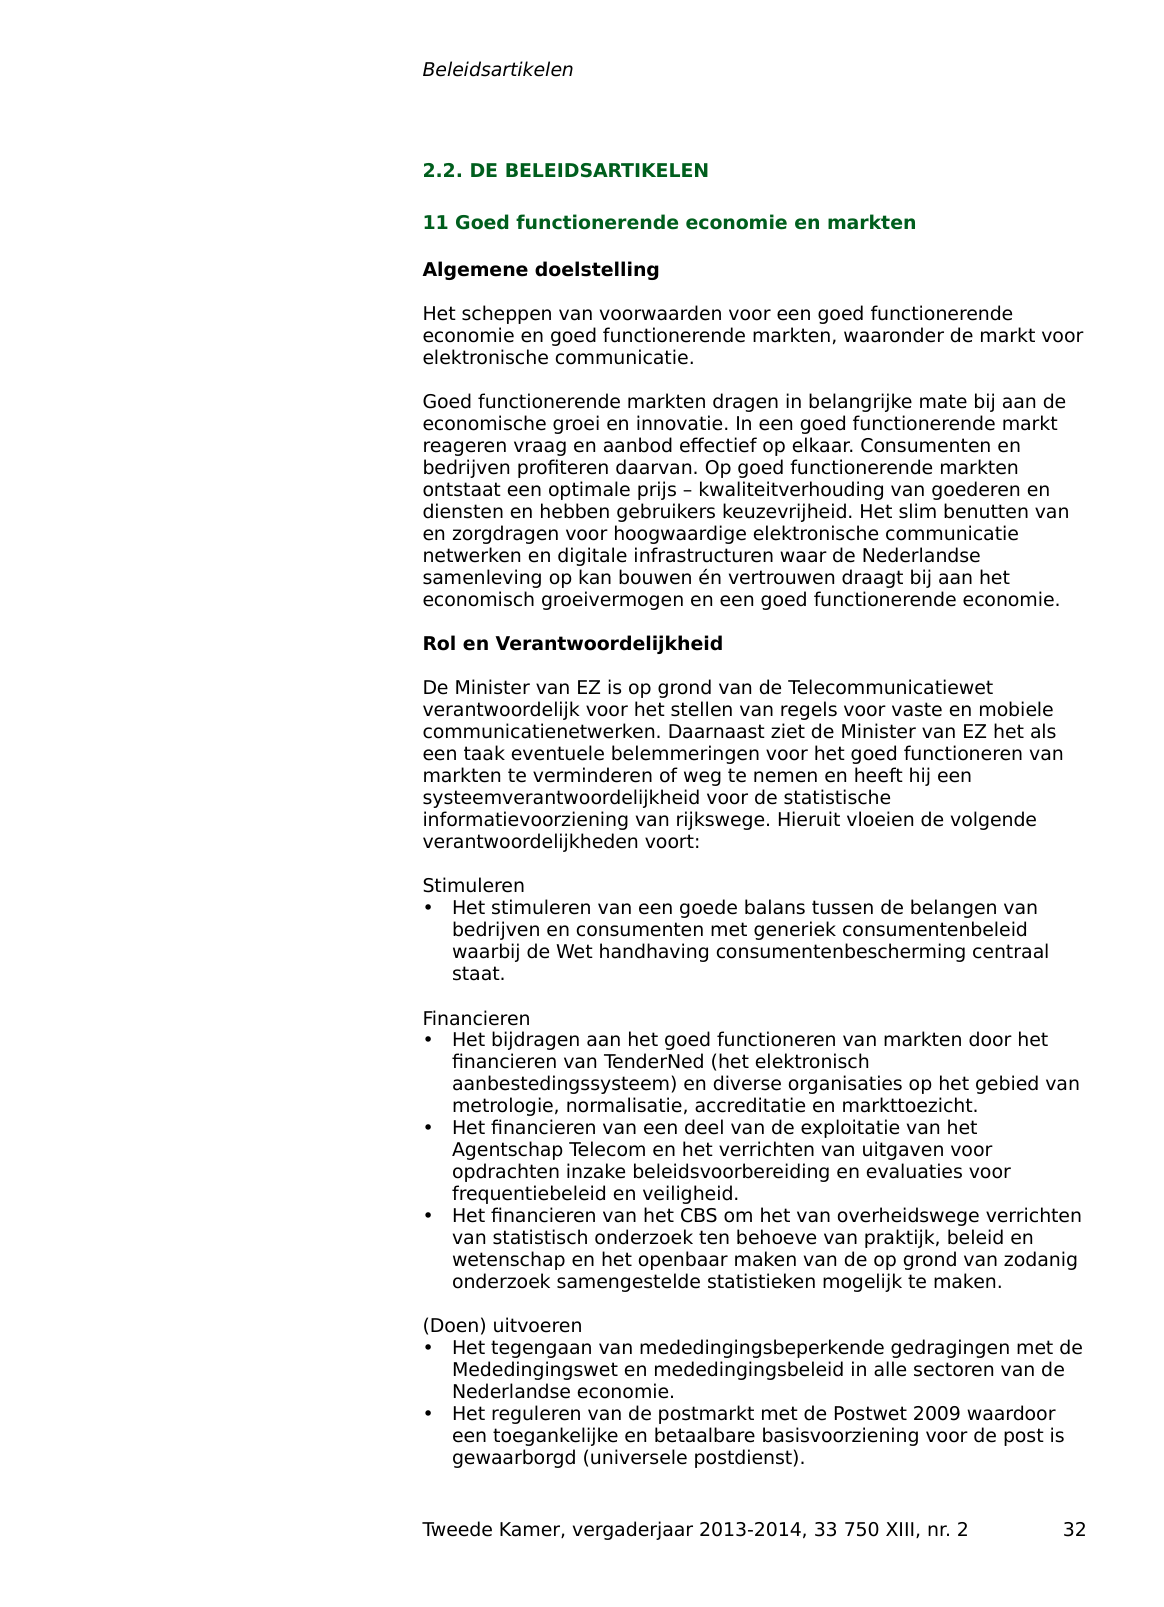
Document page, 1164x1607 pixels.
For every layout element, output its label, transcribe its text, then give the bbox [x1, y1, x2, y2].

text De Minister van EZ is op grond van de Telecommunicatiewet verantwoordelijk voor het stellen van regels voor vaste en mobiele communicatienetwerken. Daarnaast ziet de Minister van EZ het als een taak eventuele belemmeringen voor het goed functioneren van markten te verminderen of weg te nemen en heeft hij een systeemverantwoordelijkheid voor de statistische informatievoorziening van rijkswege. Hieruit vloeien de volgende verantwoordelijkheden voort: [422, 677, 1087, 853]
text Stimuleren [422, 875, 1087, 897]
text • Het reguleren van de postmarkt met de Postwet 2009 waardoor een toegankelijke en betaalbare basisvoorziening voor de post is gewaarborgd (universele postdienst). [422, 1403, 1087, 1469]
subtitle Algemene doelstelling [422, 259, 1087, 281]
text Financieren [422, 1007, 1087, 1029]
subtitle Rol en Verantwoordelijkheid [422, 633, 1087, 655]
text Goed functionerende markten dragen in belangrijke mate bij aan de economische groei en innovatie. In een goed functionerende markt reageren vraag en aanbod effectief op elkaar. Consumenten en bedrijven profiteren daarvan. Op goed functionerende markten ontstaat een optimale prijs – kwaliteitverhouding van goederen en diensten en hebben gebruikers keuzevrijheid. Het slim benutten van en zorgdragen voor hoogwaardige elektronische communicatie netwerken en digitale infrastructuren waar de Nederlandse samenleving op kan bouwen én vertrouwen draagt bij aan het economisch groeivermogen en een goed functionerende economie. [422, 391, 1087, 611]
text • Het stimuleren van een goede balans tussen de belangen van bedrijven en consumenten met generiek consumentenbeleid waarbij de Wet handhaving consumentenbescherming centraal staat. [422, 897, 1087, 985]
text • Het financieren van het CBS om het van overheidswege verrichten van statistisch onderzoek ten behoeve van praktijk, beleid en wetenschap en het openbaar maken van de op grond van zodanig onderzoek samengestelde statistieken mogelijk te maken. [422, 1205, 1087, 1293]
subtitle 2.2. DE BELEIDSARTIKELEN [422, 160, 1087, 182]
text • Het bijdragen aan het goed functioneren van markten door het financieren van TenderNed (het elektronisch aanbestedingssysteem) en diverse organisaties op het gebied van metrologie, normalisatie, accreditatie en markttoezicht. [422, 1029, 1087, 1117]
subtitle 11 Goed functionerende economie en markten [422, 212, 1087, 234]
text (Doen) uitvoeren [422, 1315, 1087, 1337]
text • Het tegengaan van mededingingsbeperkende gedragingen met de Mededingingswet en mededingingsbeleid in alle sectoren van de Nederlandse economie. [422, 1337, 1087, 1403]
text Het scheppen van voorwaarden voor een goed functionerende economie en goed functionerende markten, waaronder de markt voor elektronische communicatie. [422, 303, 1087, 369]
text • Het financieren van een deel van de exploitatie van het Agentschap Telecom en het verrichten van uitgaven voor opdrachten inzake beleidsvoorbereiding en evaluaties voor frequentiebeleid en veiligheid. [422, 1117, 1087, 1205]
